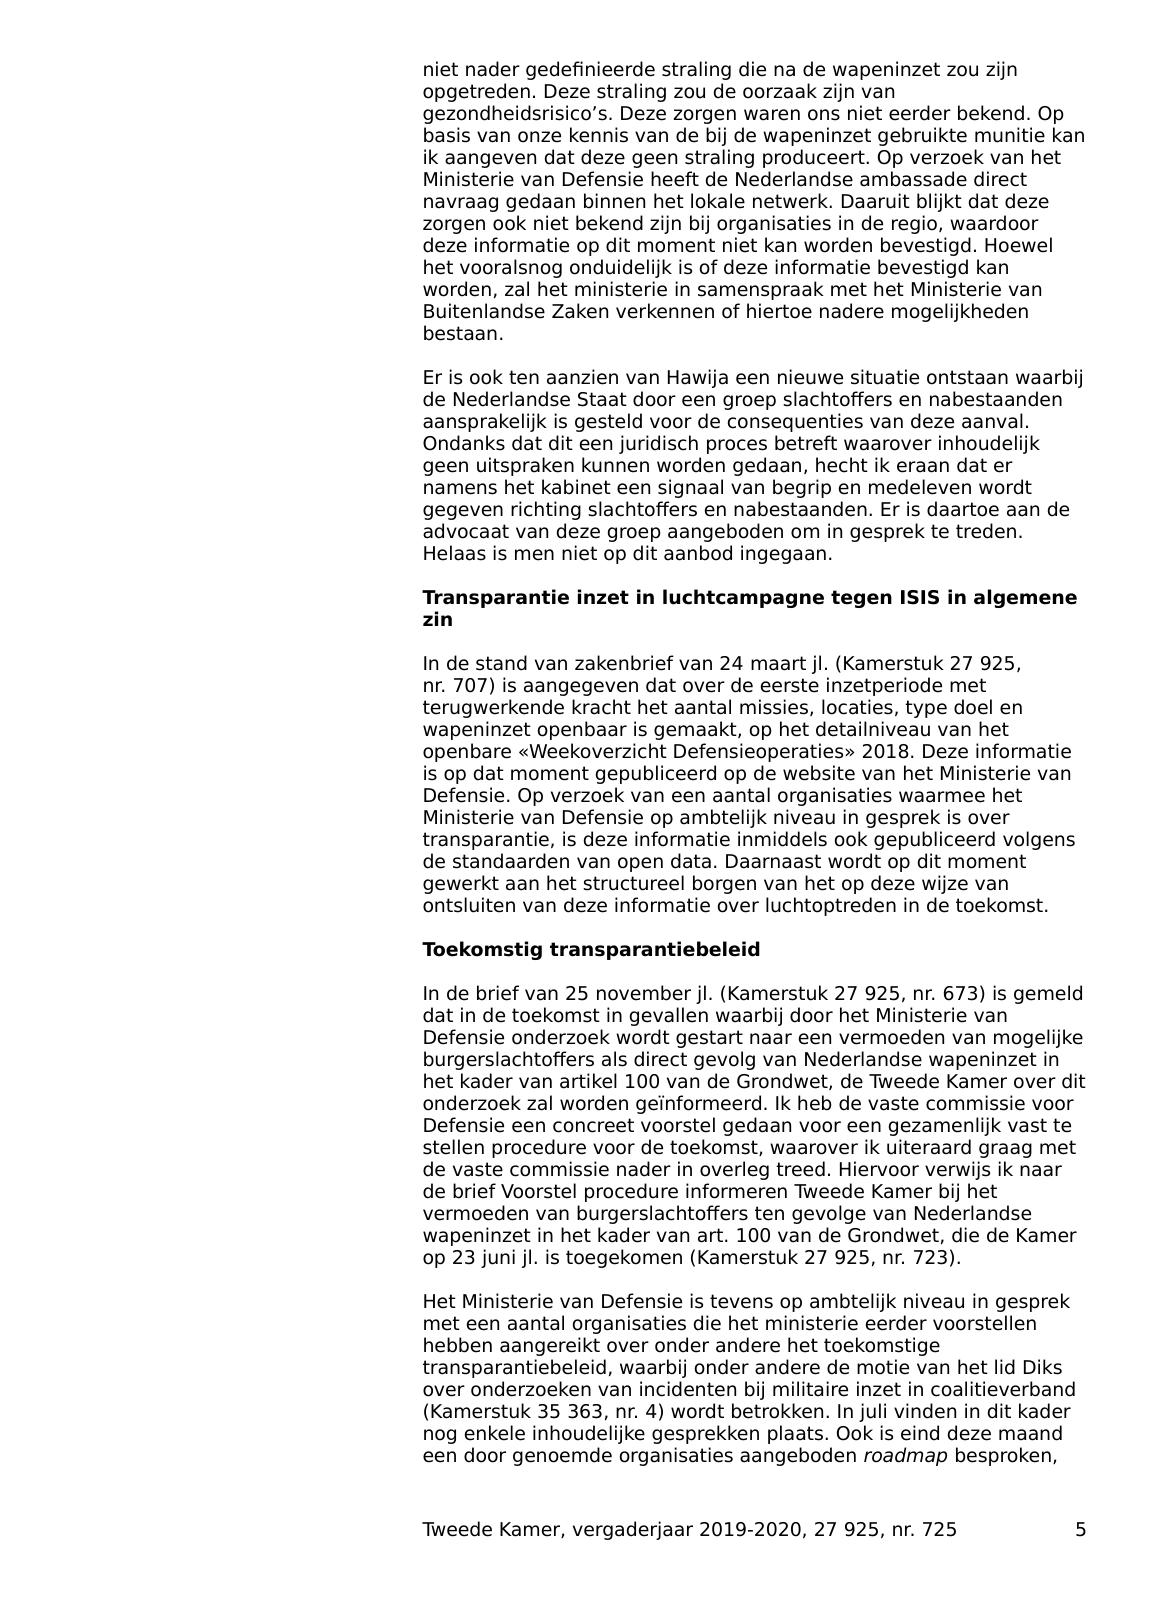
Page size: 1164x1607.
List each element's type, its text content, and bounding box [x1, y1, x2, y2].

text In de stand van zakenbrief van 24 maart jl. (Kamerstuk 27 925, nr. 707) is aangegeven dat over de eerste inzetperiode met terugwerkende kracht het aantal missies, locaties, type doel en wapeninzet openbaar is gemaakt, op het detailniveau van het openbare «Weekoverzicht Defensieoperaties» 2018. Deze informatie is op dat moment gepubliceerd op de website van het Ministerie van Defensie. Op verzoek van een aantal organisaties waarmee het Ministerie van Defensie op ambtelijk niveau in gesprek is over transparantie, is deze informatie inmiddels ook gepubliceerd volgens de standaarden van open data. Daarnaast wordt op dit moment gewerkt aan het structureel borgen van het op deze wijze van ontsluiten van deze informatie over luchtoptreden in de toekomst. [422, 653, 1087, 917]
subtitle Transparantie inzet in luchtcampagne tegen ISIS in algemene zin [422, 587, 1087, 631]
text Het Ministerie van Defensie is tevens op ambtelijk niveau in gesprek met een aantal organisaties die het ministerie eerder voorstellen hebben aangereikt over onder andere het toekomstige transparantiebeleid, waarbij onder andere de motie van het lid Diks over onderzoeken van incidenten bij militaire inzet in coalitieverband (Kamerstuk 35 363, nr. 4) wordt betrokken. In juli vinden in dit kader nog enkele inhoudelijke gesprekken plaats. Ook is eind deze maand een door genoemde organisaties aangeboden roadmap besproken, [422, 1291, 1087, 1467]
text Er is ook ten aanzien van Hawija een nieuwe situatie ontstaan waarbij de Nederlandse Staat door een groep slachtoffers en nabestaanden aansprakelijk is gesteld voor de consequenties van deze aanval. Ondanks dat dit een juridisch proces betreft waarover inhoudelijk geen uitspraken kunnen worden gedaan, hecht ik eraan dat er namens het kabinet een signaal van begrip en medeleven wordt gegeven richting slachtoffers en nabestaanden. Er is daartoe aan de advocaat van deze groep aangeboden om in gesprek te treden. Helaas is men niet op dit aanbod ingegaan. [422, 367, 1087, 565]
text niet nader gedefinieerde straling die na de wapeninzet zou zijn opgetreden. Deze straling zou de oorzaak zijn van gezondheidsrisico’s. Deze zorgen waren ons niet eerder bekend. Op basis van onze kennis van de bij de wapeninzet gebruikte munitie kan ik aangeven dat deze geen straling produceert. Op verzoek van het Ministerie van Defensie heeft de Nederlandse ambassade direct navraag gedaan binnen het lokale netwerk. Daaruit blijkt dat deze zorgen ook niet bekend zijn bij organisaties in de regio, waardoor deze informatie op dit moment niet kan worden bevestigd. Hoewel het vooralsnog onduidelijk is of deze informatie bevestigd kan worden, zal het ministerie in samenspraak met het Ministerie van Buitenlandse Zaken verkennen of hiertoe nadere mogelijkheden bestaan. [422, 59, 1087, 345]
text In de brief van 25 november jl. (Kamerstuk 27 925, nr. 673) is gemeld dat in de toekomst in gevallen waarbij door het Ministerie van Defensie onderzoek wordt gestart naar een vermoeden van mogelijke burgerslachtoffers als direct gevolg van Nederlandse wapeninzet in het kader van artikel 100 van de Grondwet, de Tweede Kamer over dit onderzoek zal worden geïnformeerd. Ik heb de vaste commissie voor Defensie een concreet voorstel gedaan voor een gezamenlijk vast te stellen procedure voor de toekomst, waarover ik uiteraard graag met de vaste commissie nader in overleg treed. Hiervoor verwijs ik naar de brief Voorstel procedure informeren Tweede Kamer bij het vermoeden van burgerslachtoffers ten gevolge van Nederlandse wapeninzet in het kader van art. 100 van de Grondwet, die de Kamer op 23 juni jl. is toegekomen (Kamerstuk 27 925, nr. 723). [422, 983, 1087, 1269]
subtitle Toekomstig transparantiebeleid [422, 939, 1087, 961]
